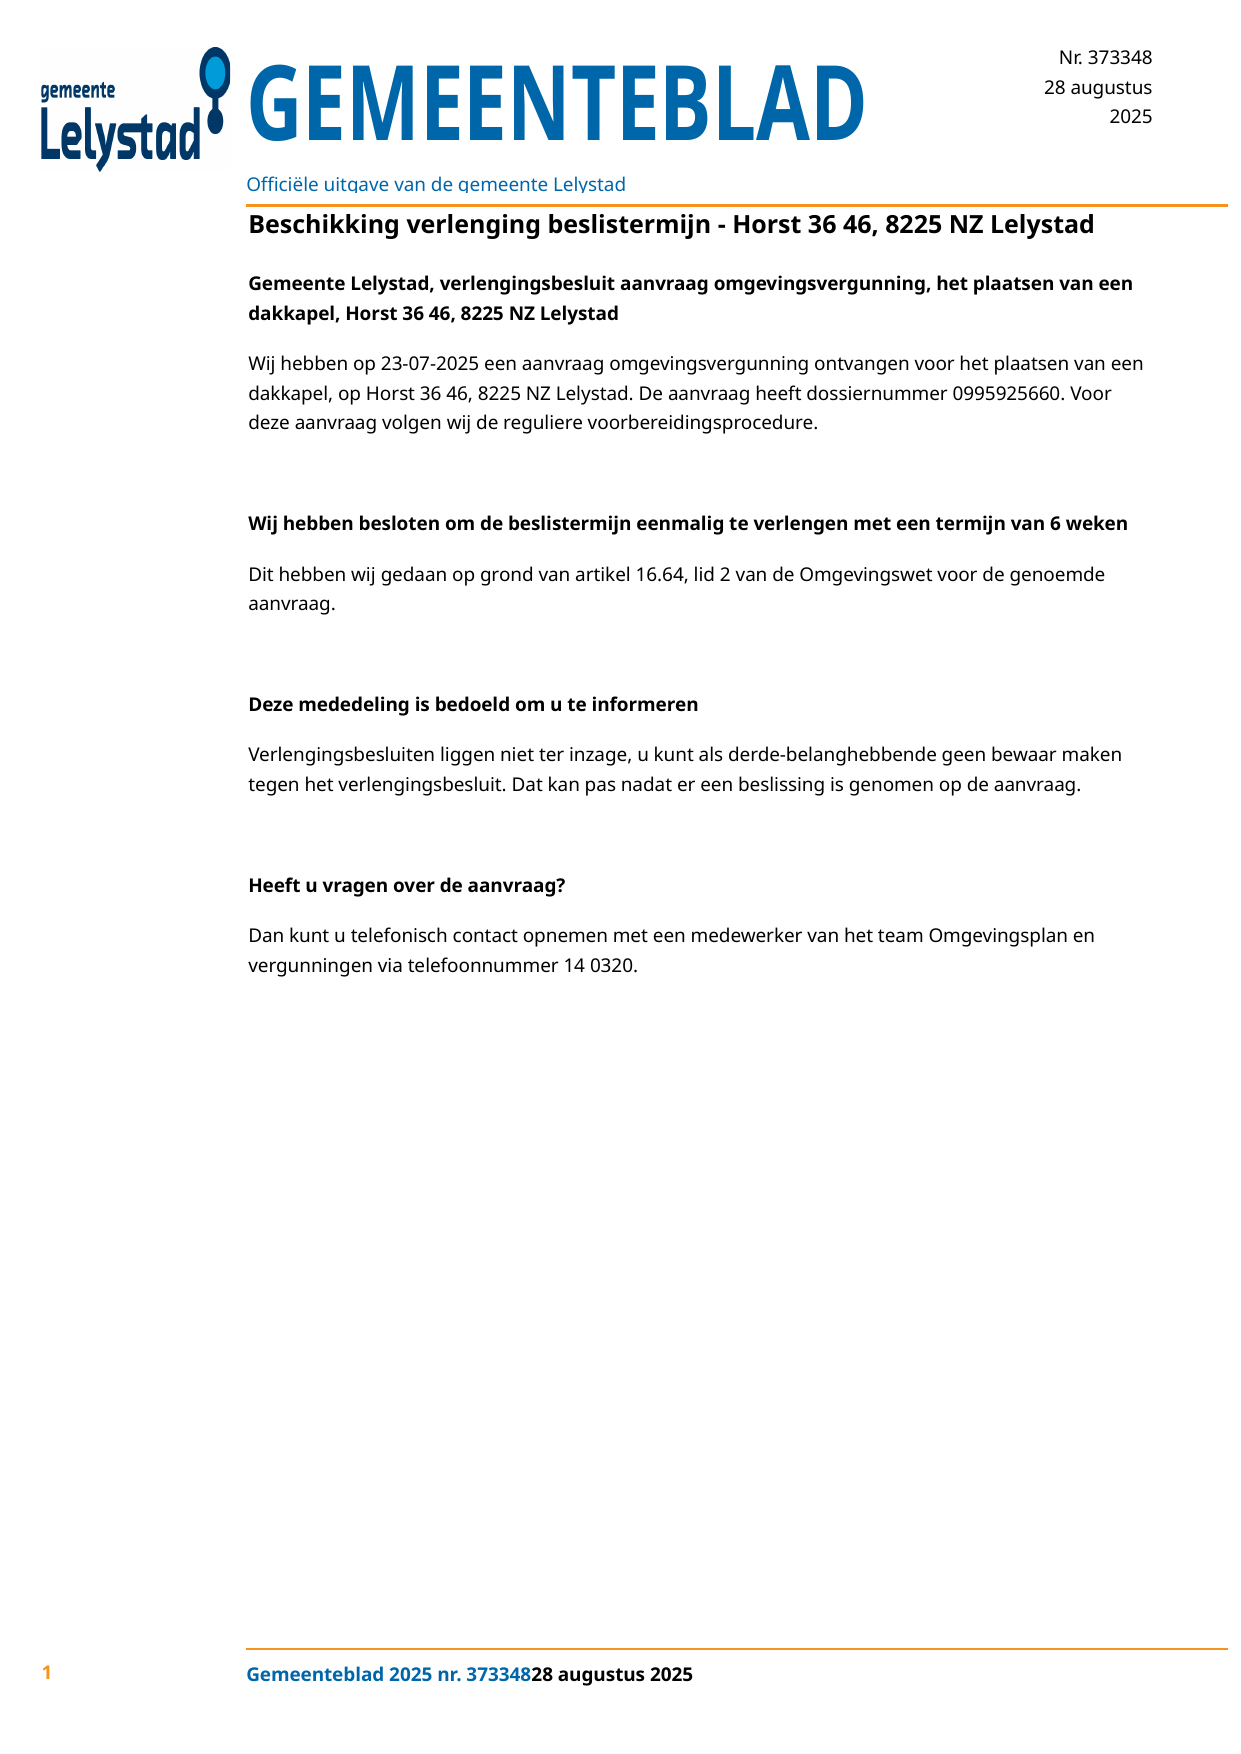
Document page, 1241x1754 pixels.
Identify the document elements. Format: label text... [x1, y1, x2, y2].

picture [41, 47, 231, 172]
text Verlengingsbesluiten liggen niet ter inzage, u kunt als derde-belanghebbende geen bewaar maken tegen het verlengingsbesluit. Dat kan pas nadat er een beslissing is genomen op de aanvraag. [248, 742, 1152, 797]
text Gemeente Lelystad, verlengingsbesluit aanvraag omgevingsvergunning, het plaatsen van een dakkapel, Horst 36 46, 8225 NZ Lelystad [248, 270, 1152, 326]
text Beschikking verlenging beslistermijn - Horst 36 46, 8225 NZ Lelystad [248, 207, 1152, 241]
text Wij hebben besloten om de beslistermijn eenmalig te verlengen met een termijn van 6 weken [248, 510, 1152, 536]
text Dan kunt u telefonisch contact opnemen met een medewerker van het team Omgevingsplan en vergunningen via telefoonnummer 14 0320. [248, 922, 1152, 978]
text Wij hebben op 23-07-2025 een aanvraag omgevingsvergunning ontvangen voor het plaatsen van een dakkapel, op Horst 36 46, 8225 NZ Lelystad. De aanvraag heeft dossiernummer 0995925660. Voor deze aanvraag volgen wij de reguliere voorbereidingsprocedure. [248, 350, 1152, 435]
text Heeft u vragen over de aanvraag? [248, 872, 1152, 898]
text Dit hebben wij gedaan op grond van artikel 16.64, lid 2 van de Omgevingswet voor de genoemde aanvraag. [248, 561, 1152, 616]
text Deze mededeling is bedoeld om u te informeren [248, 691, 1152, 717]
